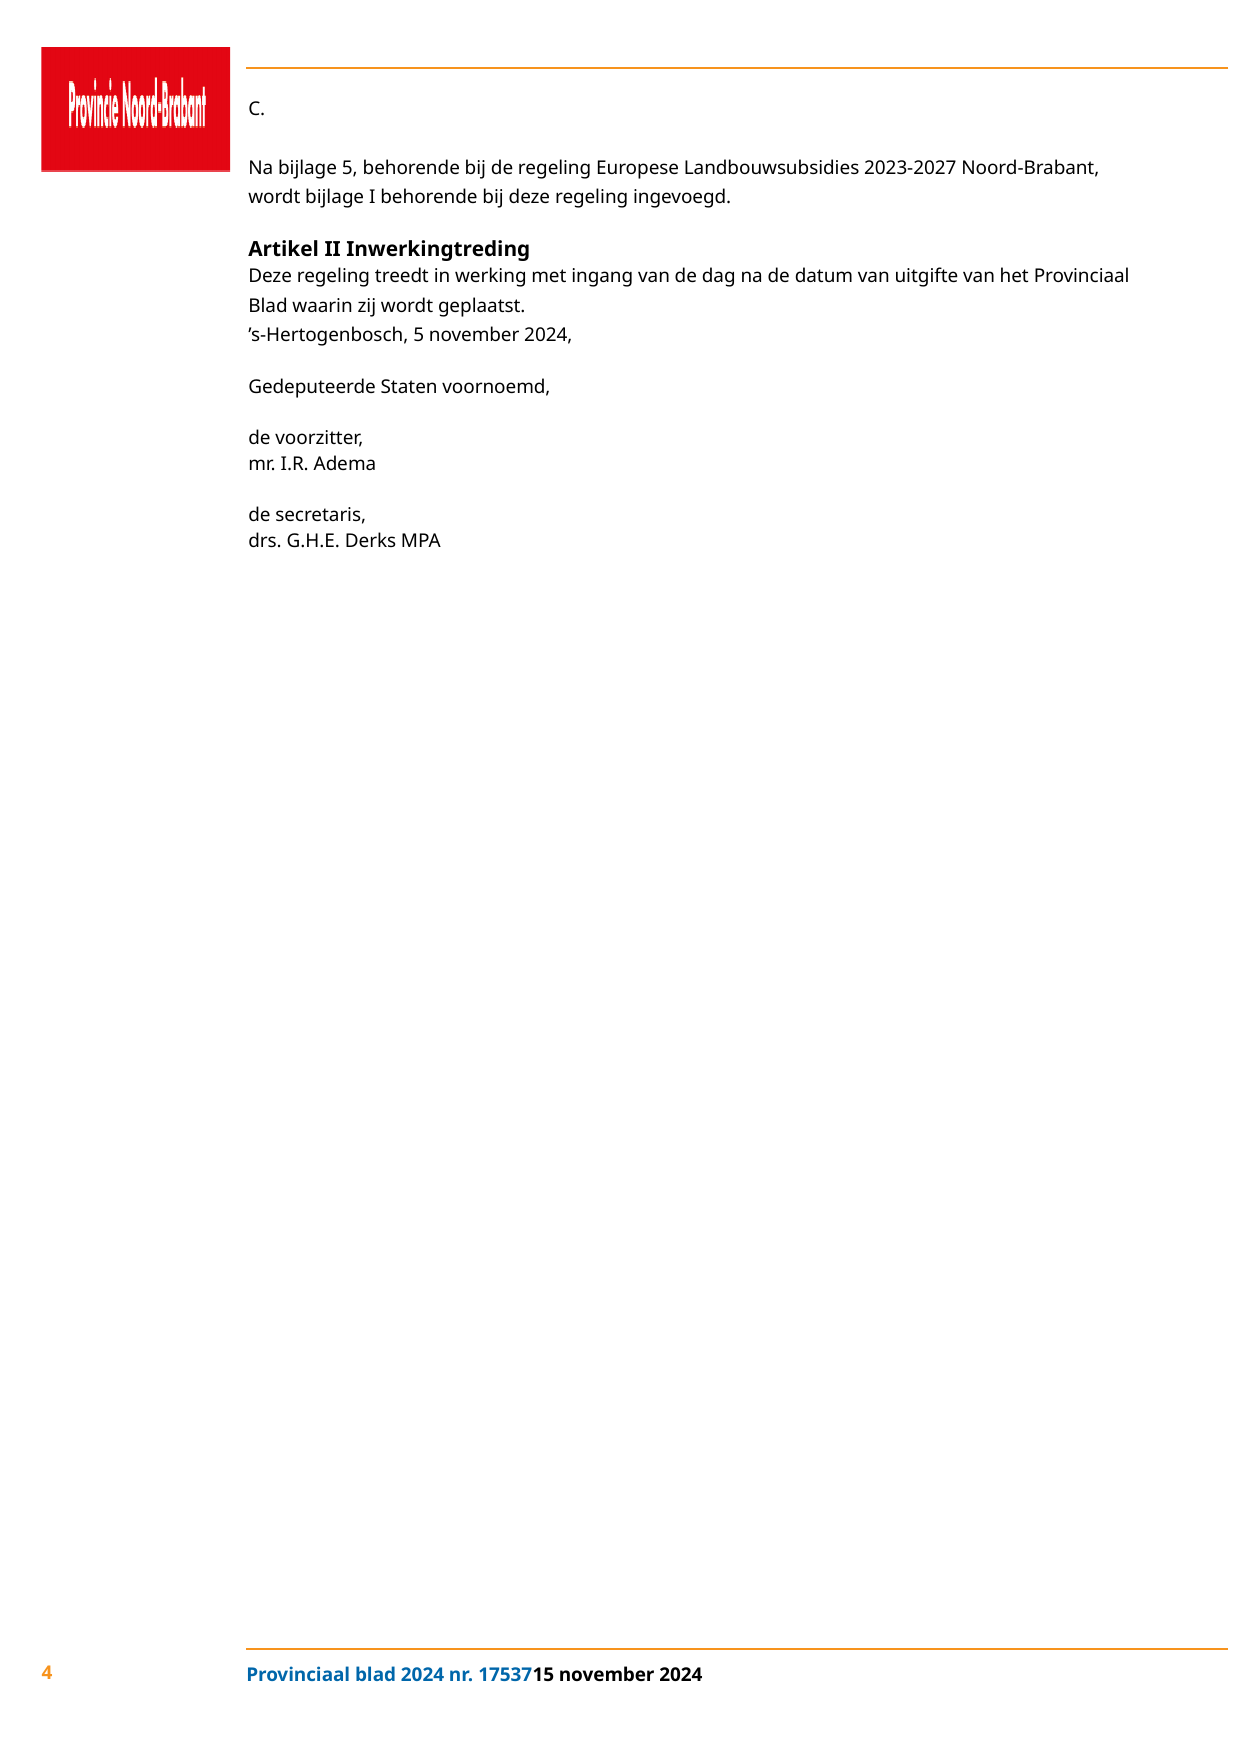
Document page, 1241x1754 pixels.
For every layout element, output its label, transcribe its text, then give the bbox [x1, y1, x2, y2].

text Gedeputeerde Staten voornoemd, [248, 373, 1152, 399]
text C. [248, 95, 1152, 121]
text drs. G.H.E. Derks MPA [248, 527, 1152, 553]
text Deze regeling treedt in werking met ingang van de dag na de datum van uitgifte van het Provinciaal Blad waarin zij wordt geplaatst. [248, 262, 1152, 318]
text mr. I.R. Adema [248, 450, 1152, 476]
text de secretaris, [248, 502, 1152, 527]
text Na bijlage 5, behorende bij de regeling Europese Landbouwsubsidies 2023-2027 Noord-Brabant, wordt bijlage I behorende bij deze regeling ingevoegd. [248, 154, 1152, 209]
text Artikel II Inwerkingtreding [248, 234, 1152, 262]
text de voorzitter, [248, 424, 1152, 450]
text ’s-Hertogenbosch, 5 november 2024, [248, 322, 1152, 347]
picture [41, 47, 231, 172]
